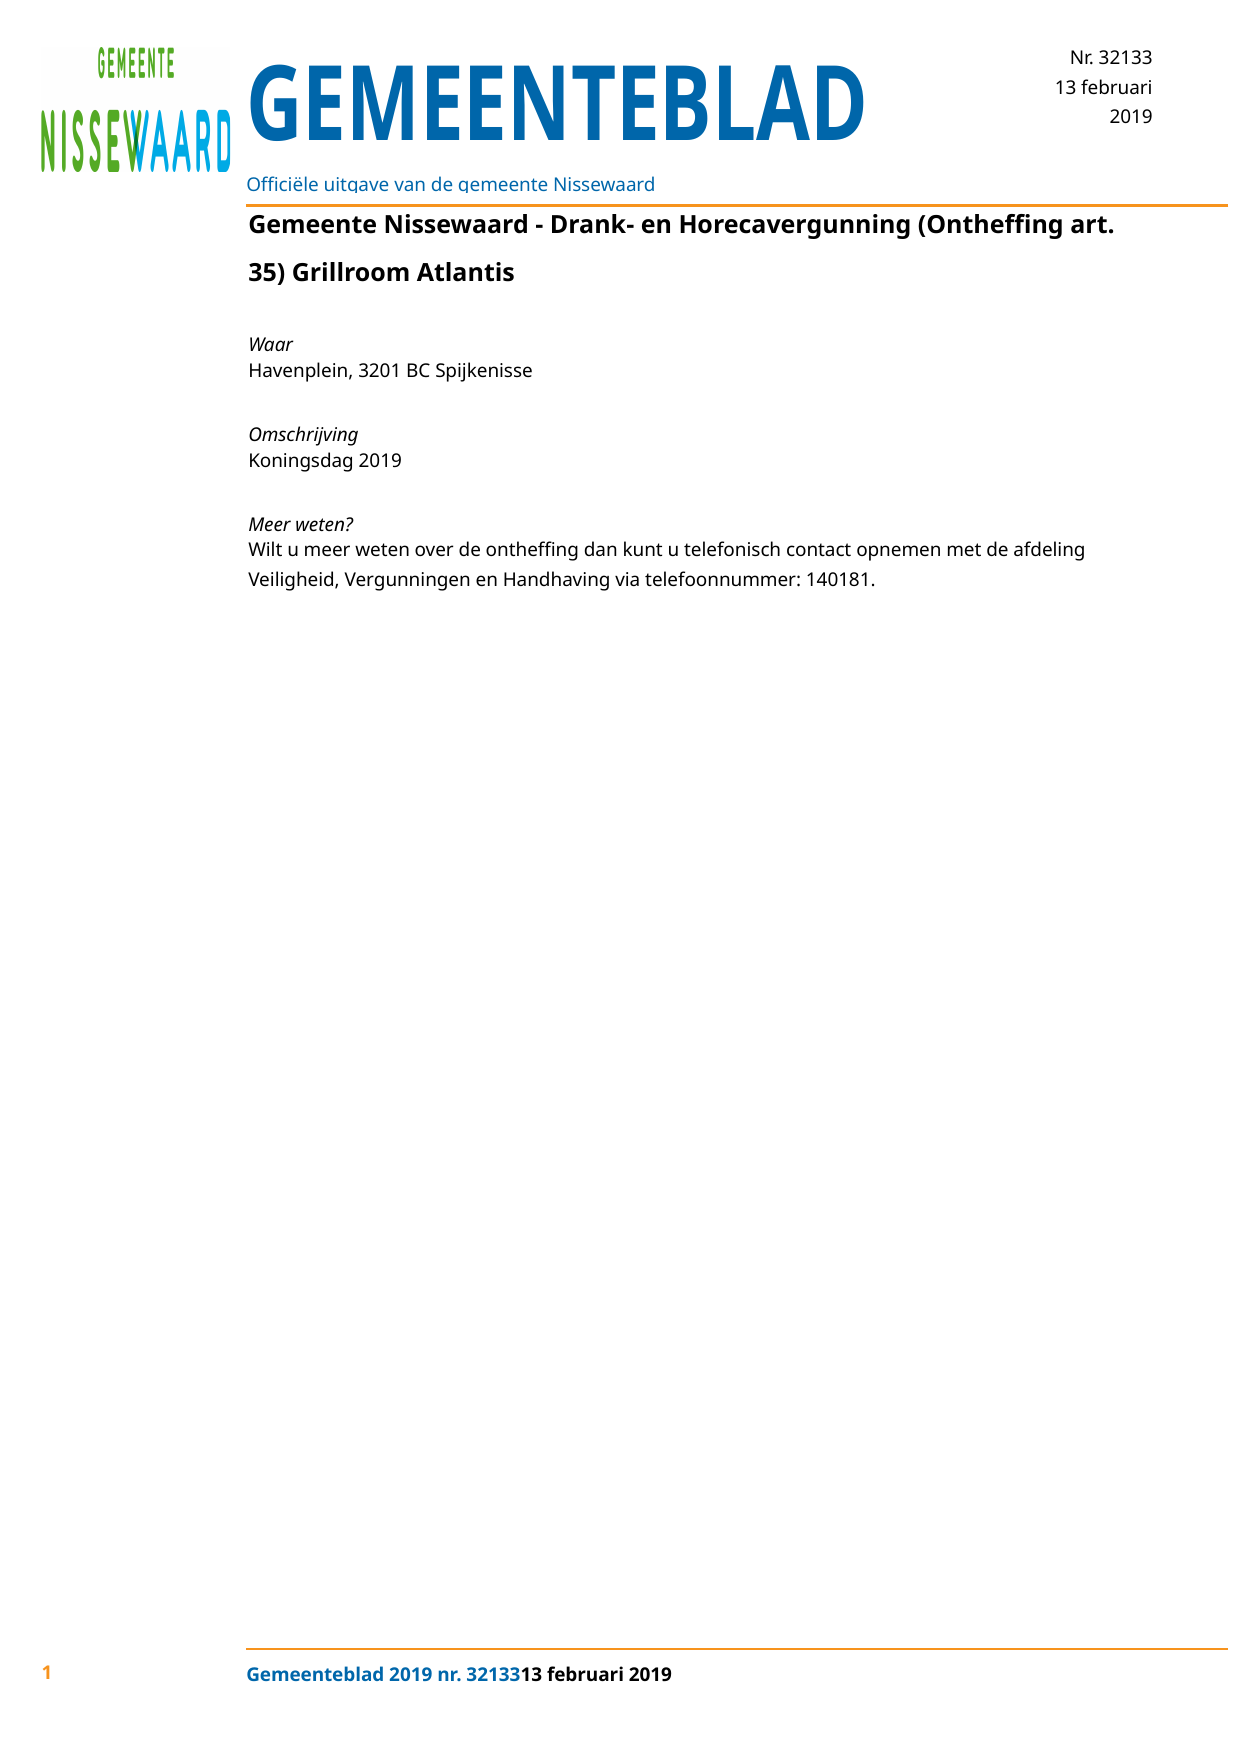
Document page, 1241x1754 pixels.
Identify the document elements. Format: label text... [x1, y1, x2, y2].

text Havenplein, 3201 BC Spijkenisse [248, 357, 1152, 383]
text Wilt u meer weten over de ontheffing dan kunt u telefonisch contact opnemen met de afdeling Veiligheid, Vergunningen en Handhaving via telefoonnummer: 140181. [248, 537, 1152, 592]
text Meer weten? [248, 511, 1152, 537]
picture [176, 157, 187, 172]
text Waar [248, 331, 1152, 357]
picture [222, 122, 227, 160]
text Omschrijving [248, 421, 1152, 447]
text Koningsdag 2019 [248, 447, 1152, 473]
picture [201, 122, 206, 138]
picture [154, 157, 165, 172]
picture [200, 151, 206, 172]
picture [41, 47, 231, 172]
text Gemeente Nissewaard - Drank- en Horecavergunning (Ontheffing art. 35) Grillroom Atlantis [248, 207, 1152, 288]
